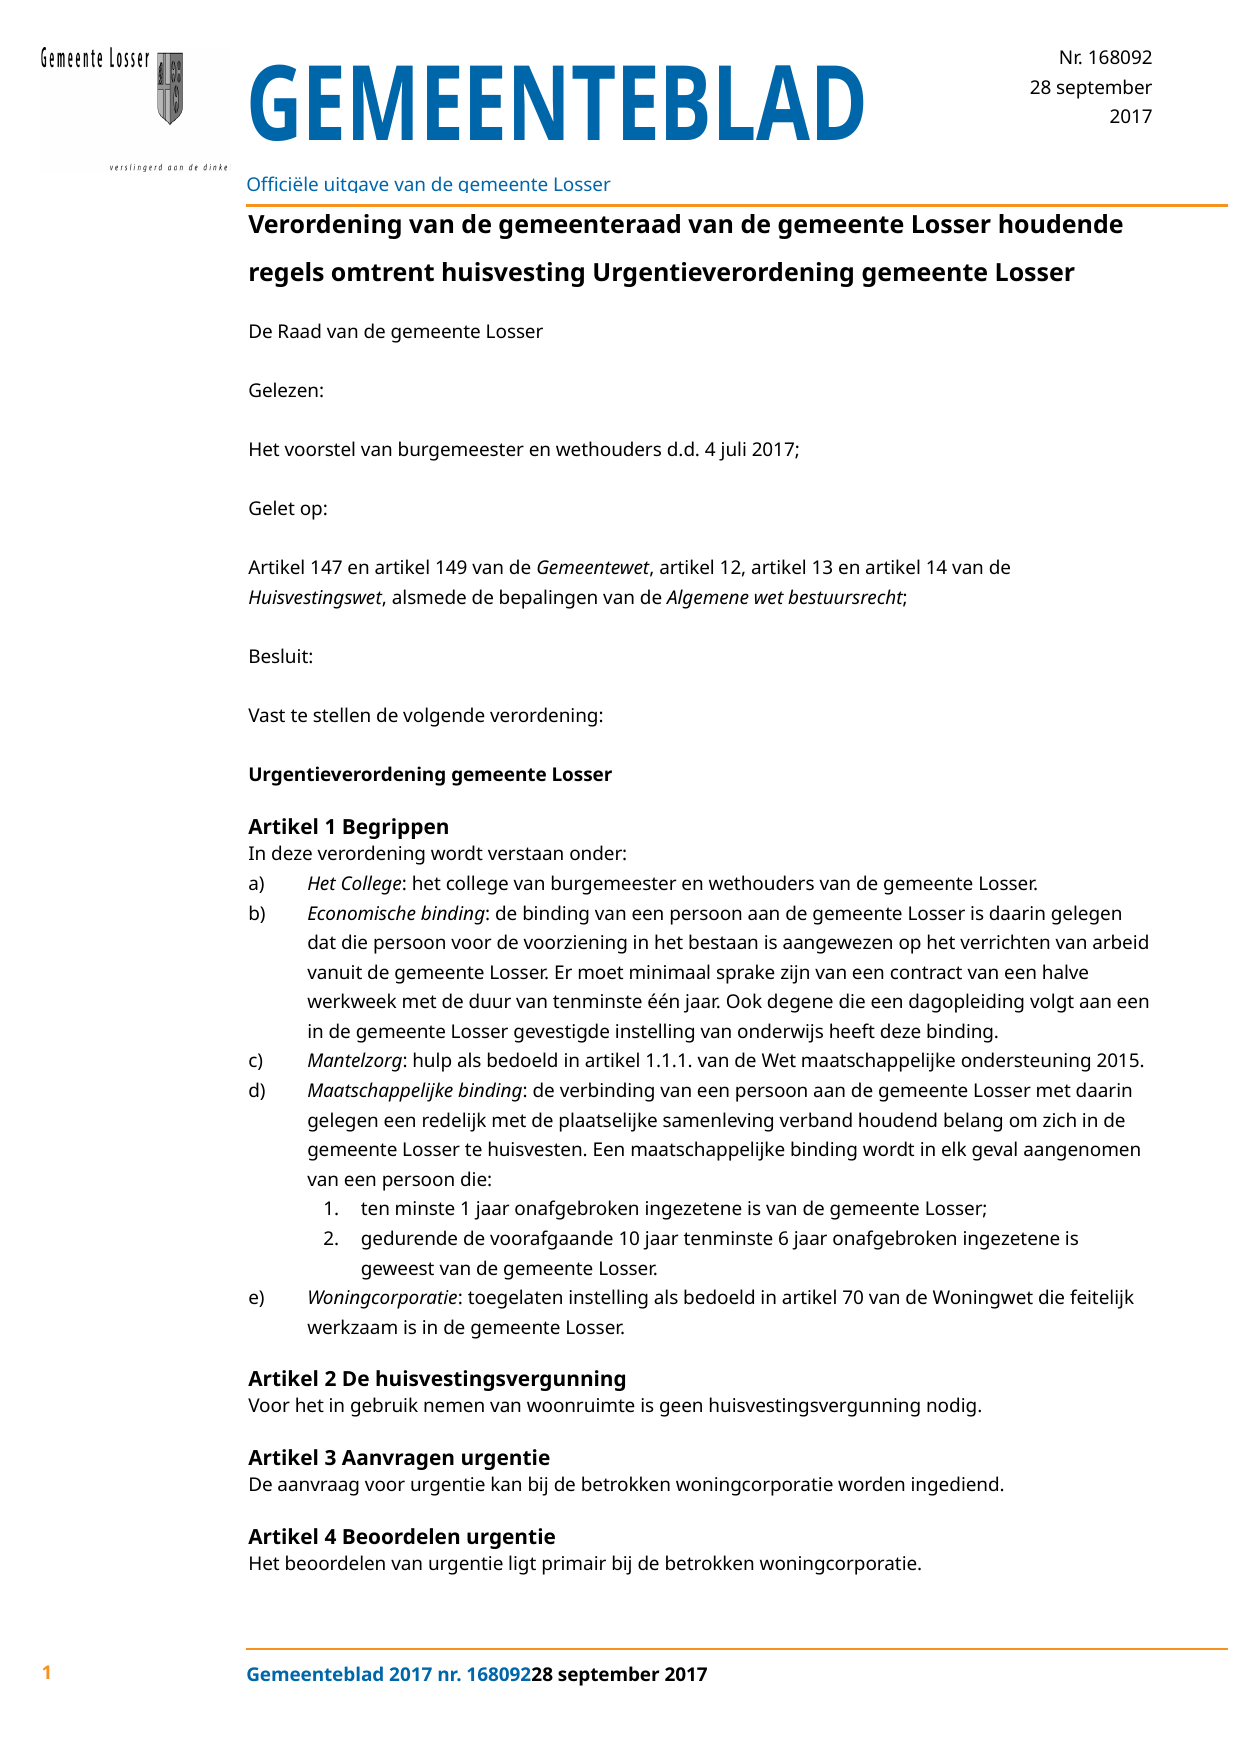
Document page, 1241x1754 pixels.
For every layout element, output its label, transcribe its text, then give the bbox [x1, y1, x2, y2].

list gedurende de voorafgaande 10 jaar tenminste 6 jaar onafgebroken ingezetene is geweest van de gemeente Losser. [323, 1225, 1152, 1280]
picture [41, 47, 231, 172]
text Artikel 4 Beoordelen urgentie [248, 1522, 1152, 1550]
text De aanvraag voor urgentie kan bij de betrokken woningcorporatie worden ingediend. [248, 1472, 1152, 1497]
list Maatschappelijke binding: de verbinding van een persoon aan de gemeente Losser met daarin gelegen een redelijk met de plaatselijke samenleving verband houdend belang om zich in de gemeente Losser te huisvesten. Een maatschappelijke binding wordt in elk geval aangenomen van een persoon die: [248, 1077, 1152, 1192]
text Gelet op: [248, 495, 1152, 521]
text Artikel 1 Begrippen [248, 812, 1152, 841]
text Artikel 147 en artikel 149 van de Gemeentewet, artikel 12, artikel 13 en artikel 14 van de Huisvestingswet, alsmede de bepalingen van de Algemene wet bestuursrecht; [248, 554, 1152, 610]
list ten minste 1 jaar onafgebroken ingezetene is van de gemeente Losser; [323, 1196, 1152, 1221]
text Artikel 2 De huisvestingsvergunning [248, 1364, 1152, 1393]
text Verordening van de gemeenteraad van de gemeente Losser houdende regels omtrent huisvesting Urgentieverordening gemeente Losser [248, 207, 1152, 288]
list Woningcorporatie: toegelaten instelling als bedoeld in artikel 70 van de Woningwet die feitelijk werkzaam is in de gemeente Losser. [248, 1284, 1152, 1339]
text De Raad van de gemeente Losser [248, 318, 1152, 344]
list Mantelzorg: hulp als bedoeld in artikel 1.1.1. van de Wet maatschappelijke ondersteuning 2015. [248, 1048, 1152, 1073]
text Artikel 3 Aanvragen urgentie [248, 1443, 1152, 1472]
text Het beoordelen van urgentie ligt primair bij de betrokken woningcorporatie. [248, 1550, 1152, 1576]
list Het College: het college van burgemeester en wethouders van de gemeente Losser. [248, 870, 1152, 896]
text Besluit: [248, 643, 1152, 669]
text Vast te stellen de volgende verordening: [248, 702, 1152, 728]
text Het voorstel van burgemeester en wethouders d.d. 4 juli 2017; [248, 436, 1152, 462]
text Voor het in gebruik nemen van woonruimte is geen huisvestingsvergunning nodig. [248, 1393, 1152, 1418]
text Urgentieverordening gemeente Losser [248, 762, 1152, 787]
text Gelezen: [248, 377, 1152, 403]
list Economische binding: de binding van een persoon aan de gemeente Losser is daarin gelegen dat die persoon voor de voorziening in het bestaan is aangewezen op het verrichten van arbeid vanuit de gemeente Losser. Er moet minimaal sprake zijn van een contract van een halve werkweek met de duur van tenminste één jaar. Ook degene die een dagopleiding volgt aan een in de gemeente Losser gevestigde instelling van onderwijs heeft deze binding. [248, 900, 1152, 1044]
text In deze verordening wordt verstaan onder: [248, 841, 1152, 866]
